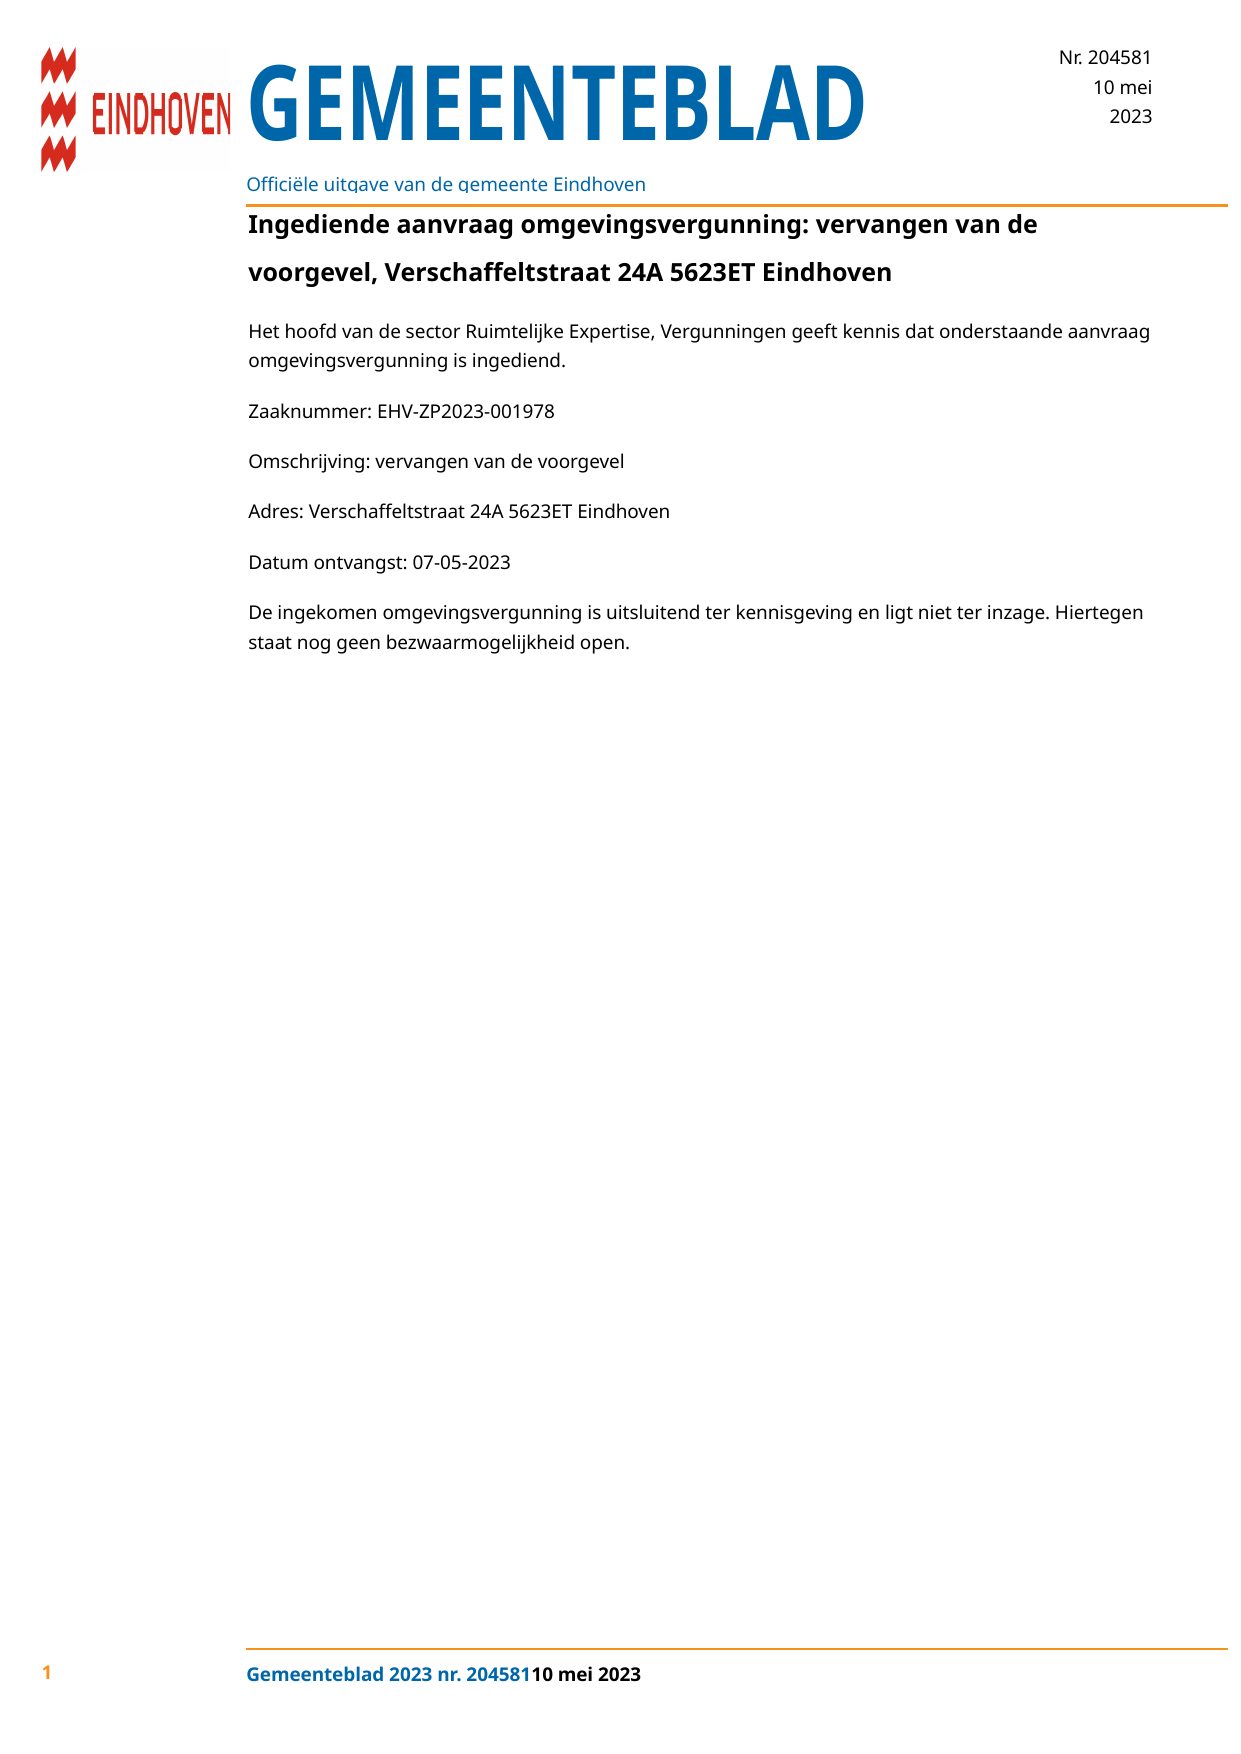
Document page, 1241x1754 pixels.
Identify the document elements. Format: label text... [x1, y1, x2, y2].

text De ingekomen omgevingsvergunning is uitsluitend ter kennisgeving en ligt niet ter inzage. Hiertegen staat nog geen bezwaarmogelijkheid open. [248, 599, 1152, 655]
text Het hoofd van de sector Ruimtelijke Expertise, Vergunningen geeft kennis dat onderstaande aanvraag omgevingsvergunning is ingediend. [248, 318, 1152, 373]
text Ingediende aanvraag omgevingsvergunning: vervangen van de voorgevel, Verschaffeltstraat 24A 5623ET Eindhoven [248, 207, 1152, 288]
text Adres: Verschaffeltstraat 24A 5623ET Eindhoven [248, 499, 1152, 524]
text Datum ontvangst: 07-05-2023 [248, 549, 1152, 575]
text Zaaknummer: EHV-ZP2023-001978 [248, 398, 1152, 424]
text Omschrijving: vervangen van de voorgevel [248, 448, 1152, 474]
picture [41, 47, 231, 172]
